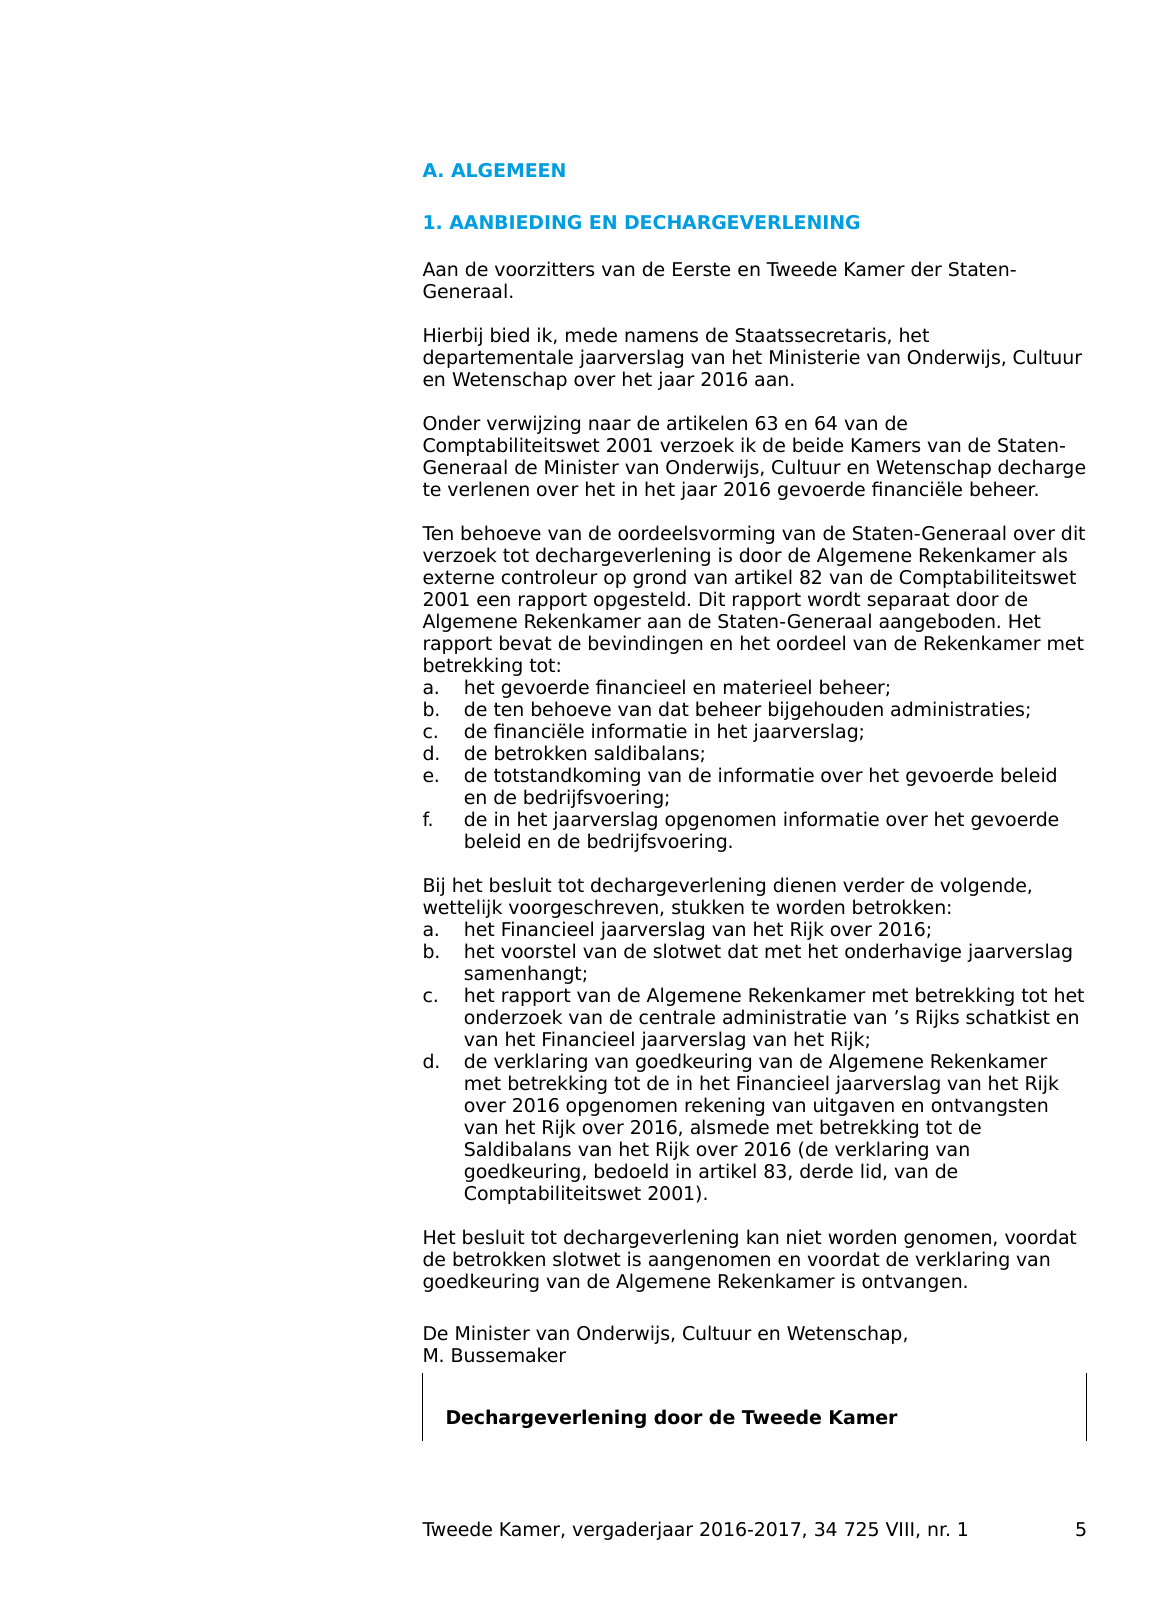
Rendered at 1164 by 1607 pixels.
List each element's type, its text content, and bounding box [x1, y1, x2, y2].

text Hierbij bied ik, mede namens de Staatssecretaris, het departementale jaarverslag van het Ministerie van Onderwijs, Cultuur en Wetenschap over het jaar 2016 aan. [422, 325, 1087, 391]
text Ten behoeve van de oordeelsvorming van de Staten-Generaal over dit verzoek tot dechargeverlening is door de Algemene Rekenkamer als externe controleur op grond van artikel 82 van de Comptabiliteitswet 2001 een rapport opgesteld. Dit rapport wordt separaat door de Algemene Rekenkamer aan de Staten-Generaal aangeboden. Het rapport bevat de bevindingen en het oordeel van de Rekenkamer met betrekking tot: [422, 523, 1087, 677]
text Onder verwijzing naar de artikelen 63 en 64 van de Comptabiliteitswet 2001 verzoek ik de beide Kamers van de Staten-Generaal de Minister van Onderwijs, Cultuur en Wetenschap decharge te verlenen over het in het jaar 2016 gevoerde financiële beheer. [422, 413, 1087, 501]
text f. de in het jaarverslag opgenomen informatie over het gevoerde beleid en de bedrijfsvoering. [422, 809, 1087, 853]
text a. het Financieel jaarverslag van het Rijk over 2016; [422, 919, 1087, 941]
text c. de financiële informatie in het jaarverslag; [422, 721, 1087, 743]
text Aan de voorzitters van de Eerste en Tweede Kamer der Staten-Generaal. [422, 259, 1087, 303]
text e. de totstandkoming van de informatie over het gevoerde beleid en de bedrijfsvoering; [422, 765, 1087, 809]
subtitle A. ALGEMEEN [422, 160, 1087, 182]
table_header Dechargeverlening door de Tweede Kamer [423, 1373, 1086, 1441]
text b. de ten behoeve van dat beheer bijgehouden administraties; [422, 699, 1087, 721]
text Bij het besluit tot dechargeverlening dienen verder de volgende, wettelijk voorgeschreven, stukken te worden betrokken: [422, 875, 1087, 919]
subtitle 1. AANBIEDING EN DECHARGEVERLENING [422, 212, 1087, 234]
text a. het gevoerde financieel en materieel beheer; [422, 677, 1087, 699]
text c. het rapport van de Algemene Rekenkamer met betrekking tot het onderzoek van de centrale administratie van ’s Rijks schatkist en van het Financieel jaarverslag van het Rijk; [422, 985, 1087, 1051]
text b. het voorstel van de slotwet dat met het onderhavige jaarverslag samenhangt; [422, 941, 1087, 985]
text Het besluit tot dechargeverlening kan niet worden genomen, voordat de betrokken slotwet is aangenomen en voordat de verklaring van goedkeuring van de Algemene Rekenkamer is ontvangen. [422, 1227, 1087, 1293]
text d. de verklaring van goedkeuring van de Algemene Rekenkamer met betrekking tot de in het Financieel jaarverslag van het Rijk over 2016 opgenomen rekening van uitgaven en ontvangsten van het Rijk over 2016, alsmede met betrekking tot de Saldibalans van het Rijk over 2016 (de verklaring van goedkeuring, bedoeld in artikel 83, derde lid, van de Comptabiliteitswet 2001). [422, 1051, 1087, 1205]
text d. de betrokken saldibalans; [422, 743, 1087, 765]
text De Minister van Onderwijs, Cultuur en Wetenschap, M. Bussemaker [422, 1323, 1087, 1367]
